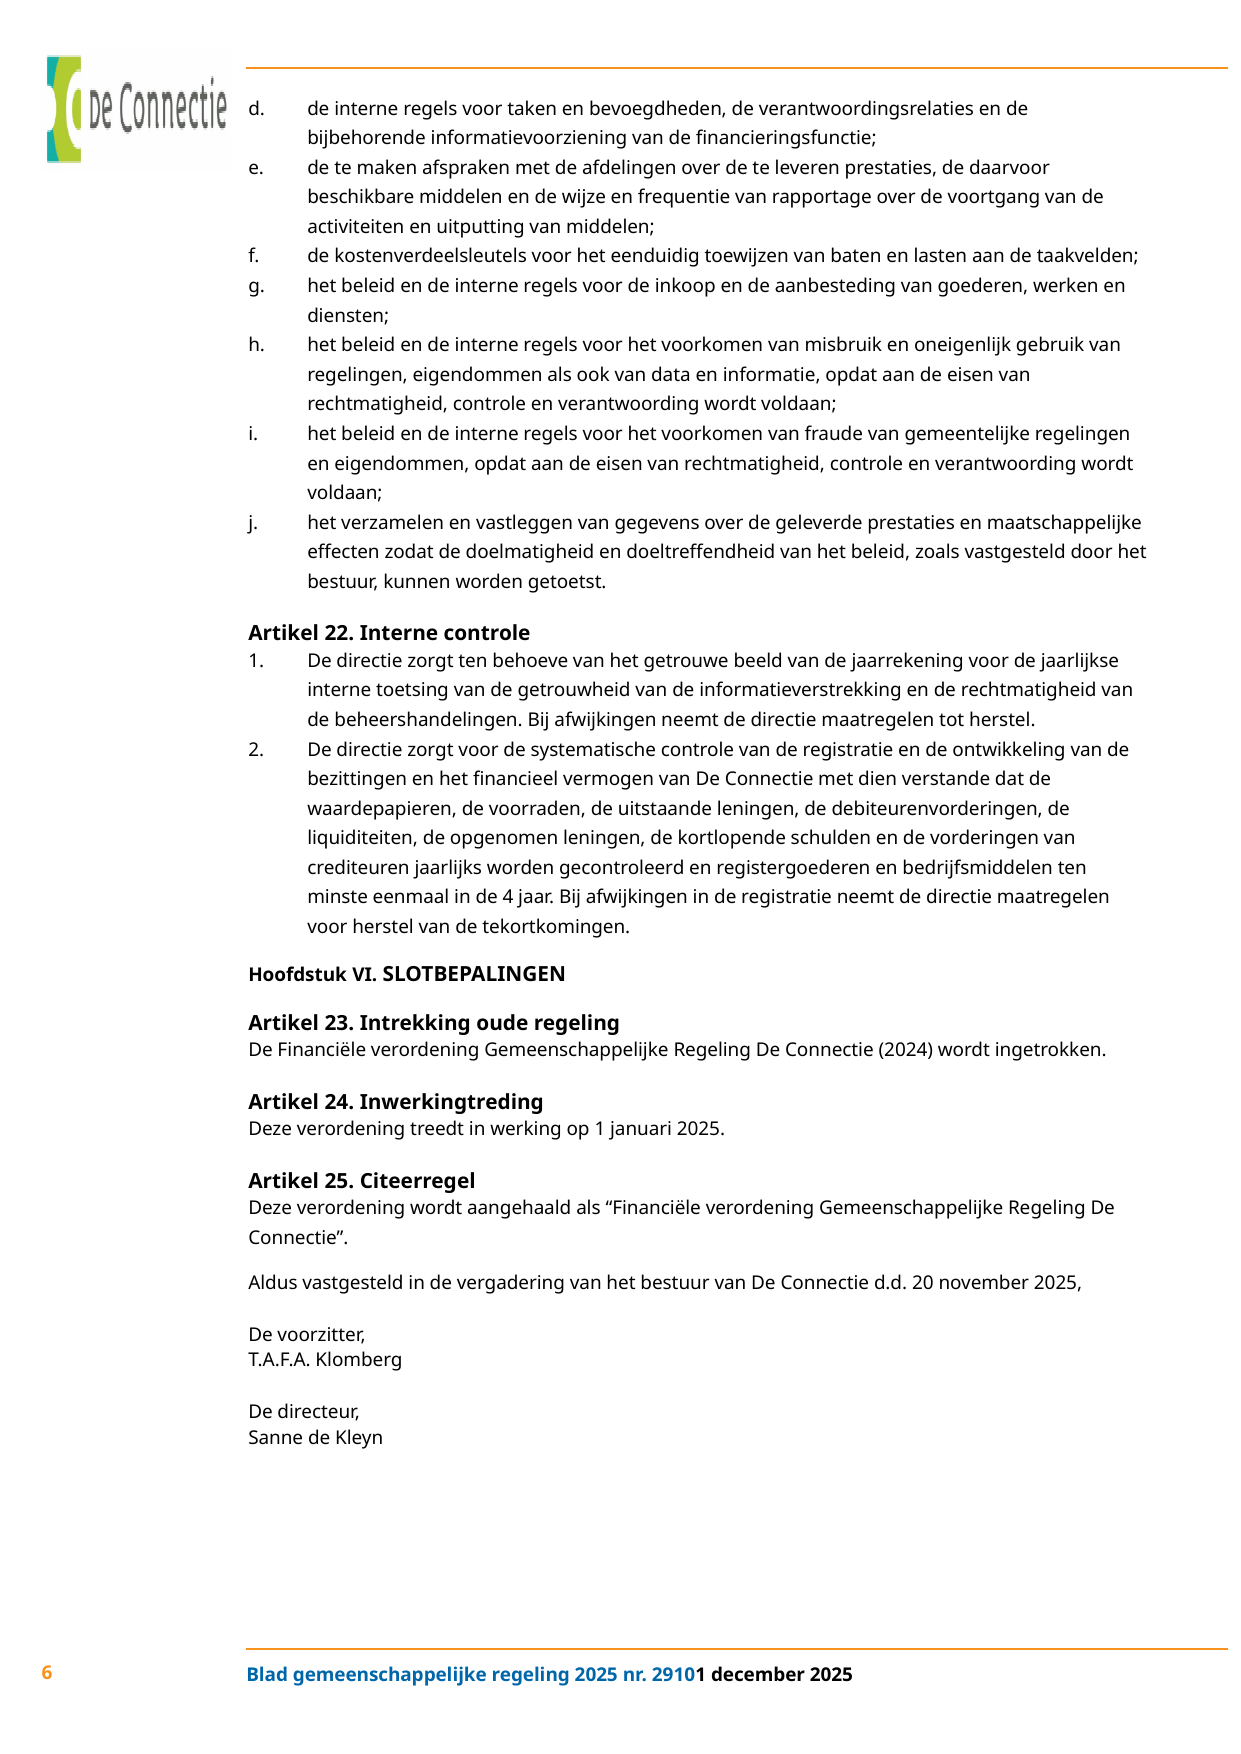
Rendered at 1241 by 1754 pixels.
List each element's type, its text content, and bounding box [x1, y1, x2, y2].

text Deze verordening wordt aangehaald als “Financiële verordening Gemeenschappelijke Regeling De Connectie”. [248, 1194, 1152, 1249]
list het verzamelen en vastleggen van gegevens over de geleverde prestaties en maatschappelijke effecten zodat de doelmatigheid en doeltreffendheid van het beleid, zoals vastgesteld door het bestuur, kunnen worden getoetst. [248, 509, 1152, 594]
text T.A.F.A. Klomberg [248, 1347, 1152, 1372]
text Artikel 24. Inwerkingtreding [248, 1087, 1152, 1115]
list het beleid en de interne regels voor de inkoop en de aanbesteding van goederen, werken en diensten; [248, 272, 1152, 328]
list de te maken afspraken met de afdelingen over de te leveren prestaties, de daarvoor beschikbare middelen en de wijze en frequentie van rapportage over de voortgang van de activiteiten en uitputting van middelen; [248, 154, 1152, 239]
text De Financiële verordening Gemeenschappelijke Regeling De Connectie (2024) wordt ingetrokken. [248, 1037, 1152, 1062]
text Aldus vastgesteld in de vergadering van het bestuur van De Connectie d.d. 20 november 2025, [248, 1269, 1152, 1295]
picture [41, 47, 231, 172]
text Artikel 22. Interne controle [248, 618, 1152, 647]
text Artikel 23. Intrekking oude regeling [248, 1008, 1152, 1037]
text De directeur, [248, 1398, 1152, 1424]
text De voorzitter, [248, 1321, 1152, 1347]
text Sanne de Kleyn [248, 1424, 1152, 1449]
list De directie zorgt ten behoeve van het getrouwe beeld van de jaarrekening voor de jaarlijkse interne toetsing van de getrouwheid van de informatieverstrekking en de rechtmatigheid van de beheershandelingen. Bij afwijkingen neemt de directie maatregelen tot herstel. [248, 647, 1152, 732]
list het beleid en de interne regels voor het voorkomen van fraude van gemeentelijke regelingen en eigendommen, opdat aan de eisen van rechtmatigheid, controle en verantwoording wordt voldaan; [248, 420, 1152, 505]
list het beleid en de interne regels voor het voorkomen van misbruik en oneigenlijk gebruik van regelingen, eigendommen als ook van data en informatie, opdat aan de eisen van rechtmatigheid, controle en verantwoording wordt voldaan; [248, 331, 1152, 416]
list de kostenverdeelsleutels voor het eenduidig toewijzen van baten en lasten aan de taakvelden; [248, 243, 1152, 268]
list de interne regels voor taken en bevoegdheden, de verantwoordingsrelaties en de bijbehorende informatievoorziening van de financieringsfunctie; [248, 95, 1152, 150]
list De directie zorgt voor de systematische controle van de registratie en de ontwikkeling van de bezittingen en het financieel vermogen van De Connectie met dien verstande dat de waardepapieren, de voorraden, de uitstaande leningen, de debiteurenvorderingen, de liquiditeiten, de opgenomen leningen, de kortlopende schulden en de vorderingen van crediteuren jaarlijks worden gecontroleerd en registergoederen en bedrijfsmiddelen ten minste eenmaal in de 4 jaar. Bij afwijkingen in de registratie neemt de directie maatregelen voor herstel van de tekortkomingen. [248, 736, 1152, 939]
text Deze verordening treedt in werking op 1 januari 2025. [248, 1115, 1152, 1141]
text Hoofdstuk VI. SLOTBEPALINGEN [248, 959, 1152, 987]
text Artikel 25. Citeerregel [248, 1166, 1152, 1194]
